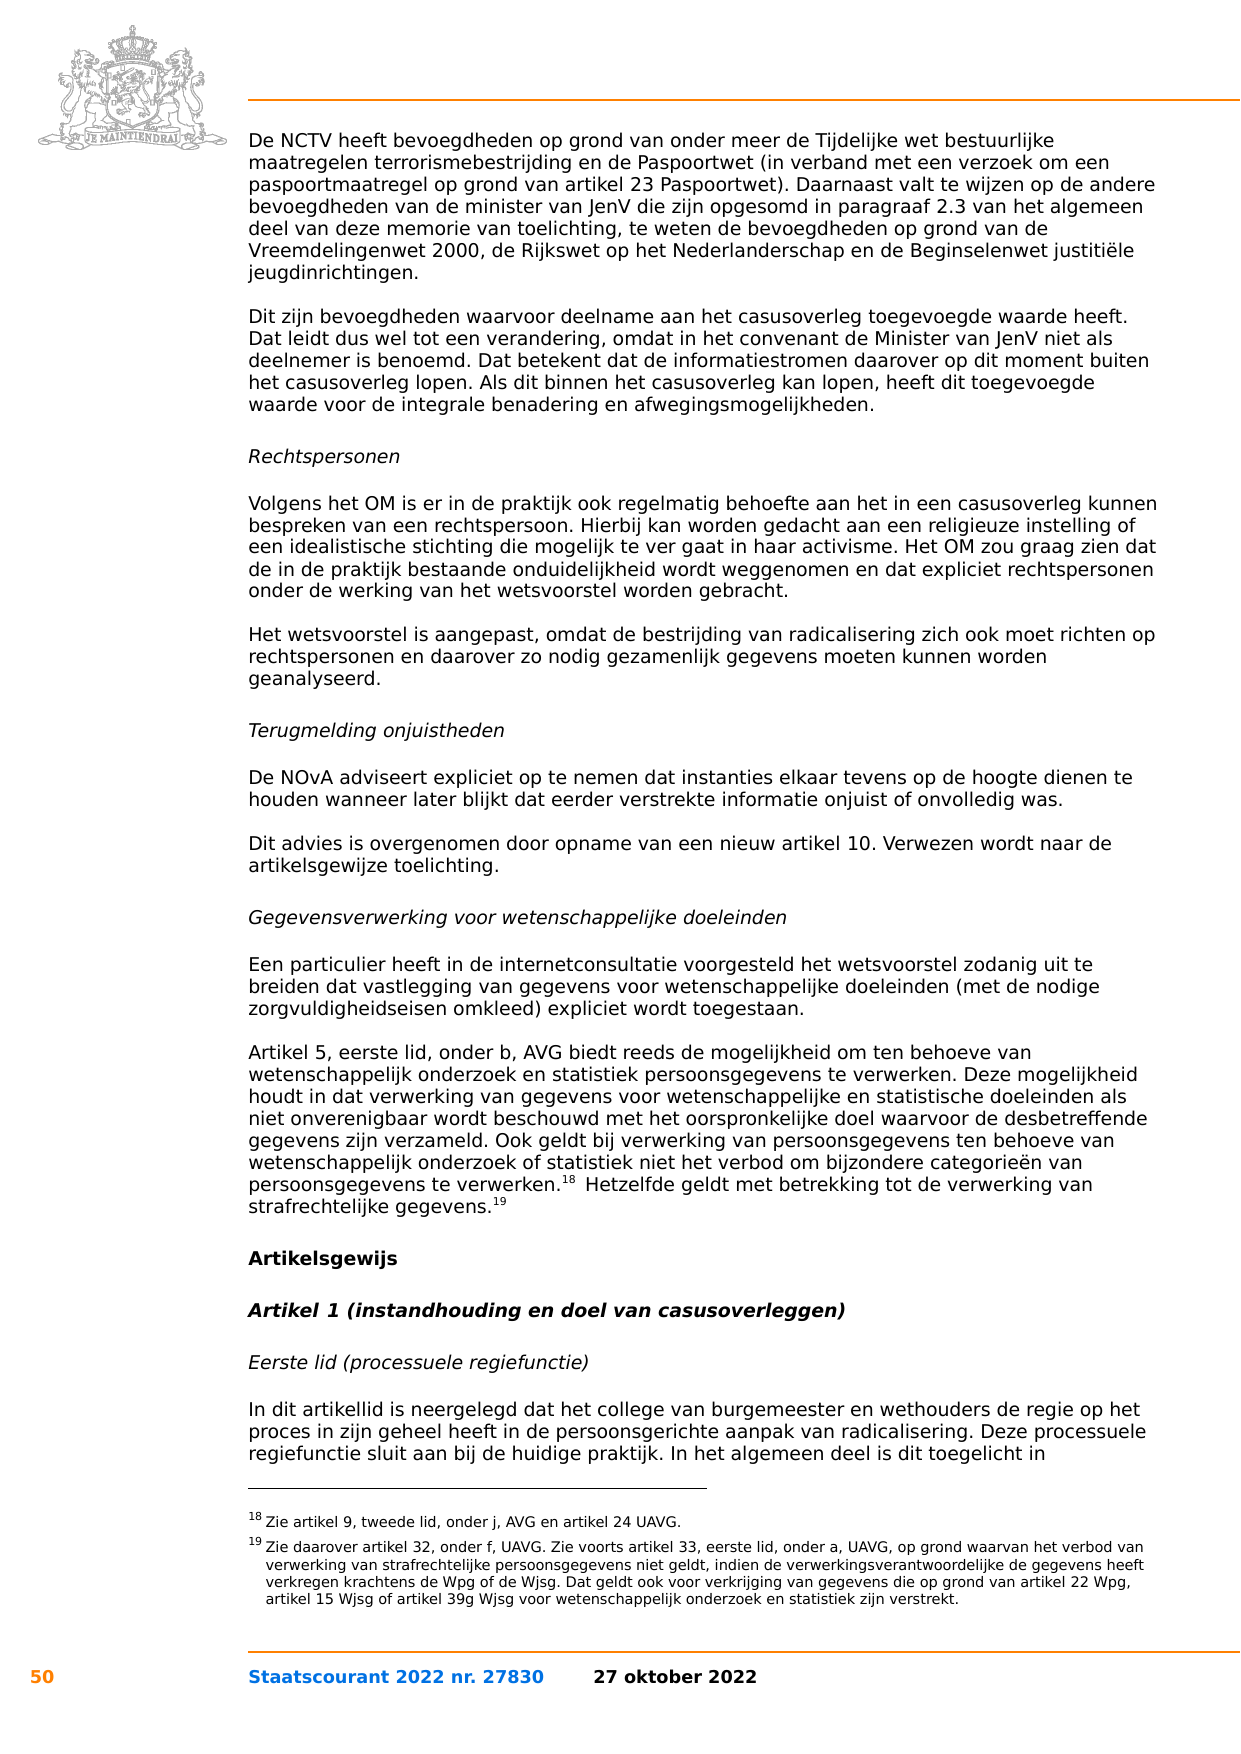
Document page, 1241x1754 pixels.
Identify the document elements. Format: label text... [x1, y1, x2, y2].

subtitle Artikelsgewijs [248, 1248, 1163, 1269]
text In dit artikellid is neergelegd dat het college van burgemeester en wethouders de regie op het proces in zijn geheel heeft in de persoonsgerichte aanpak van radicalisering. Deze processuele regiefunctie sluit aan bij de huidige praktijk. In het algemeen deel is dit toegelicht in [248, 1398, 1163, 1464]
text Volgens het OM is er in de praktijk ook regelmatig behoefte aan het in een casusoverleg kunnen bespreken van een rechtspersoon. Hierbij kan worden gedacht aan een religieuze instelling of een idealistische stichting die mogelijk te ver gaat in haar activisme. Het OM zou graag zien dat de in de praktijk bestaande onduidelijkheid wordt weggenomen en dat expliciet rechtspersonen onder de werking van het wetsvoorstel worden gebracht. [248, 492, 1163, 602]
subtitle Terugmelding onjuistheden [248, 720, 1163, 742]
text Zie daarover artikel 32, onder f, UAVG. Zie voorts artikel 33, eerste lid, onder a, UAVG, op grond waarvan het verbod van verwerking van strafrechtelijke persoonsgegevens niet geldt, indien de verwerkingsverantwoordelijke de gegevens heeft verkregen krachtens de Wpg of de Wjsg. Dat geldt ook voor verkrijging van gegevens die op grond van artikel 22 Wpg, artikel 15 Wjsg of artikel 39g Wjsg voor wetenschappelijk onderzoek en statistiek zijn verstrekt. [248, 1535, 1163, 1608]
text Zie artikel 9, tweede lid, onder j, AVG en artikel 24 UAVG. [248, 1510, 1163, 1532]
text Artikel 5, eerste lid, onder b, AVG biedt reeds de mogelijkheid om ten behoeve van wetenschappelijk onderzoek en statistiek persoonsgegevens te verwerken. Deze mogelijkheid houdt in dat verwerking van gegevens voor wetenschappelijke en statistische doeleinden als niet onverenigbaar wordt beschouwd met het oorspronkelijke doel waarvoor de desbetreffende gegevens zijn verzameld. Ook geldt bij verwerking van persoonsgegevens ten behoeve van wetenschappelijk onderzoek of statistiek niet het verbod om bijzondere categorieën van persoonsgegevens te verwerken. Hetzelfde geldt met betrekking tot de verwerking van strafrechtelijke gegevens. [248, 1042, 1163, 1218]
subtitle Eerste lid (processuele regiefunctie) [248, 1352, 1163, 1373]
text Dit advies is overgenomen door opname van een nieuw artikel 10. Verwezen wordt naar de artikelsgewijze toelichting. [248, 833, 1163, 877]
text De NCTV heeft bevoegdheden op grond van onder meer de Tijdelijke wet bestuurlijke maatregelen terrorismebestrijding en de Paspoortwet (in verband met een verzoek om een paspoortmaatregel op grond van artikel 23 Paspoortwet). Daarnaast valt te wijzen op de andere bevoegdheden van de minister van JenV die zijn opgesomd in paragraaf 2.3 van het algemeen deel van deze memorie van toelichting, te weten de bevoegdheden op grond van de Vreemdelingenwet 2000, de Rijkswet op het Nederlanderschap en de Beginselenwet justitiële jeugdinrichtingen. [248, 130, 1163, 284]
text De NOvA adviseert expliciet op te nemen dat instanties elkaar tevens op de hoogte dienen te houden wanneer later blijkt dat eerder verstrekte informatie onjuist of onvolledig was. [248, 767, 1163, 811]
text Het wetsvoorstel is aangepast, omdat de bestrijding van radicalisering zich ook moet richten op rechtspersonen en daarover zo nodig gezamenlijk gegevens moeten kunnen worden geanalyseerd. [248, 624, 1163, 690]
subtitle Artikel 1 (instandhouding en doel van casusoverleggen) [248, 1299, 1163, 1322]
text Dit zijn bevoegdheden waarvoor deelname aan het casusoverleg toegevoegde waarde heeft. Dat leidt dus wel tot een verandering, omdat in het convenant de Minister van JenV niet als deelnemer is benoemd. Dat betekent dat de informatiestromen daarover op dit moment buiten het casusoverleg lopen. Als dit binnen het casusoverleg kan lopen, heeft dit toegevoegde waarde voor de integrale benadering en afwegingsmogelijkheden. [248, 306, 1163, 416]
subtitle Gegevensverwerking voor wetenschappelijke doeleinden [248, 907, 1163, 929]
subtitle Rechtspersonen [248, 446, 1163, 467]
text Een particulier heeft in de internetconsultatie voorgesteld het wetsvoorstel zodanig uit te breiden dat vastlegging van gegevens voor wetenschappelijke doeleinden (met de nodige zorgvuldigheidseisen omkleed) expliciet wordt toegestaan. [248, 954, 1163, 1020]
picture [38, 25, 227, 150]
